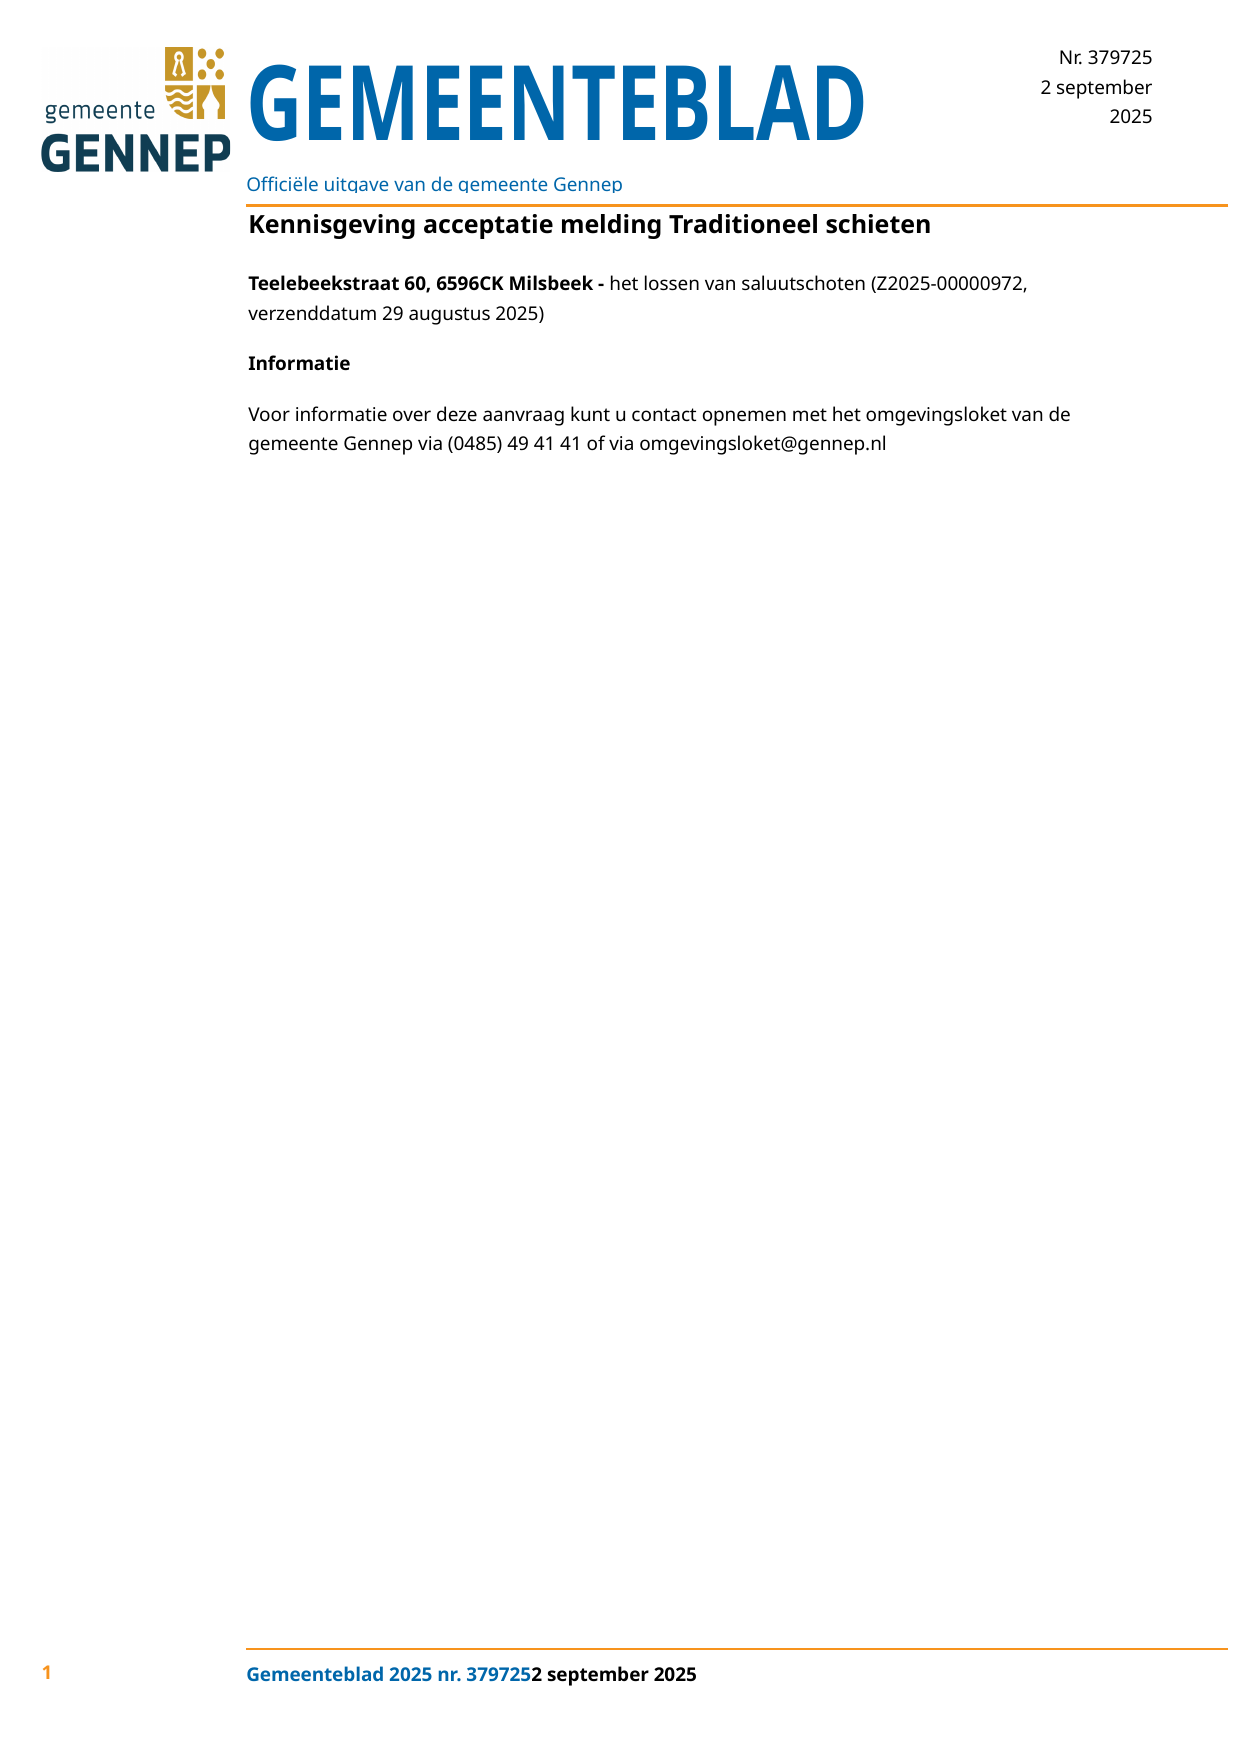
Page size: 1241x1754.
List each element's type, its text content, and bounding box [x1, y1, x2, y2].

text Kennisgeving acceptatie melding Traditioneel schieten [248, 207, 1152, 241]
text Teelebeekstraat 60, 6596CK Milsbeek - het lossen van saluutschoten (Z2025-00000972, verzenddatum 29 augustus 2025) [248, 270, 1152, 326]
picture [41, 47, 231, 172]
text Voor informatie over deze aanvraag kunt u contact opnemen met het omgevingsloket van de gemeente Gennep via (0485) 49 41 41 of via omgevingsloket@gennep.nl [248, 401, 1152, 456]
text Informatie [248, 350, 1152, 376]
